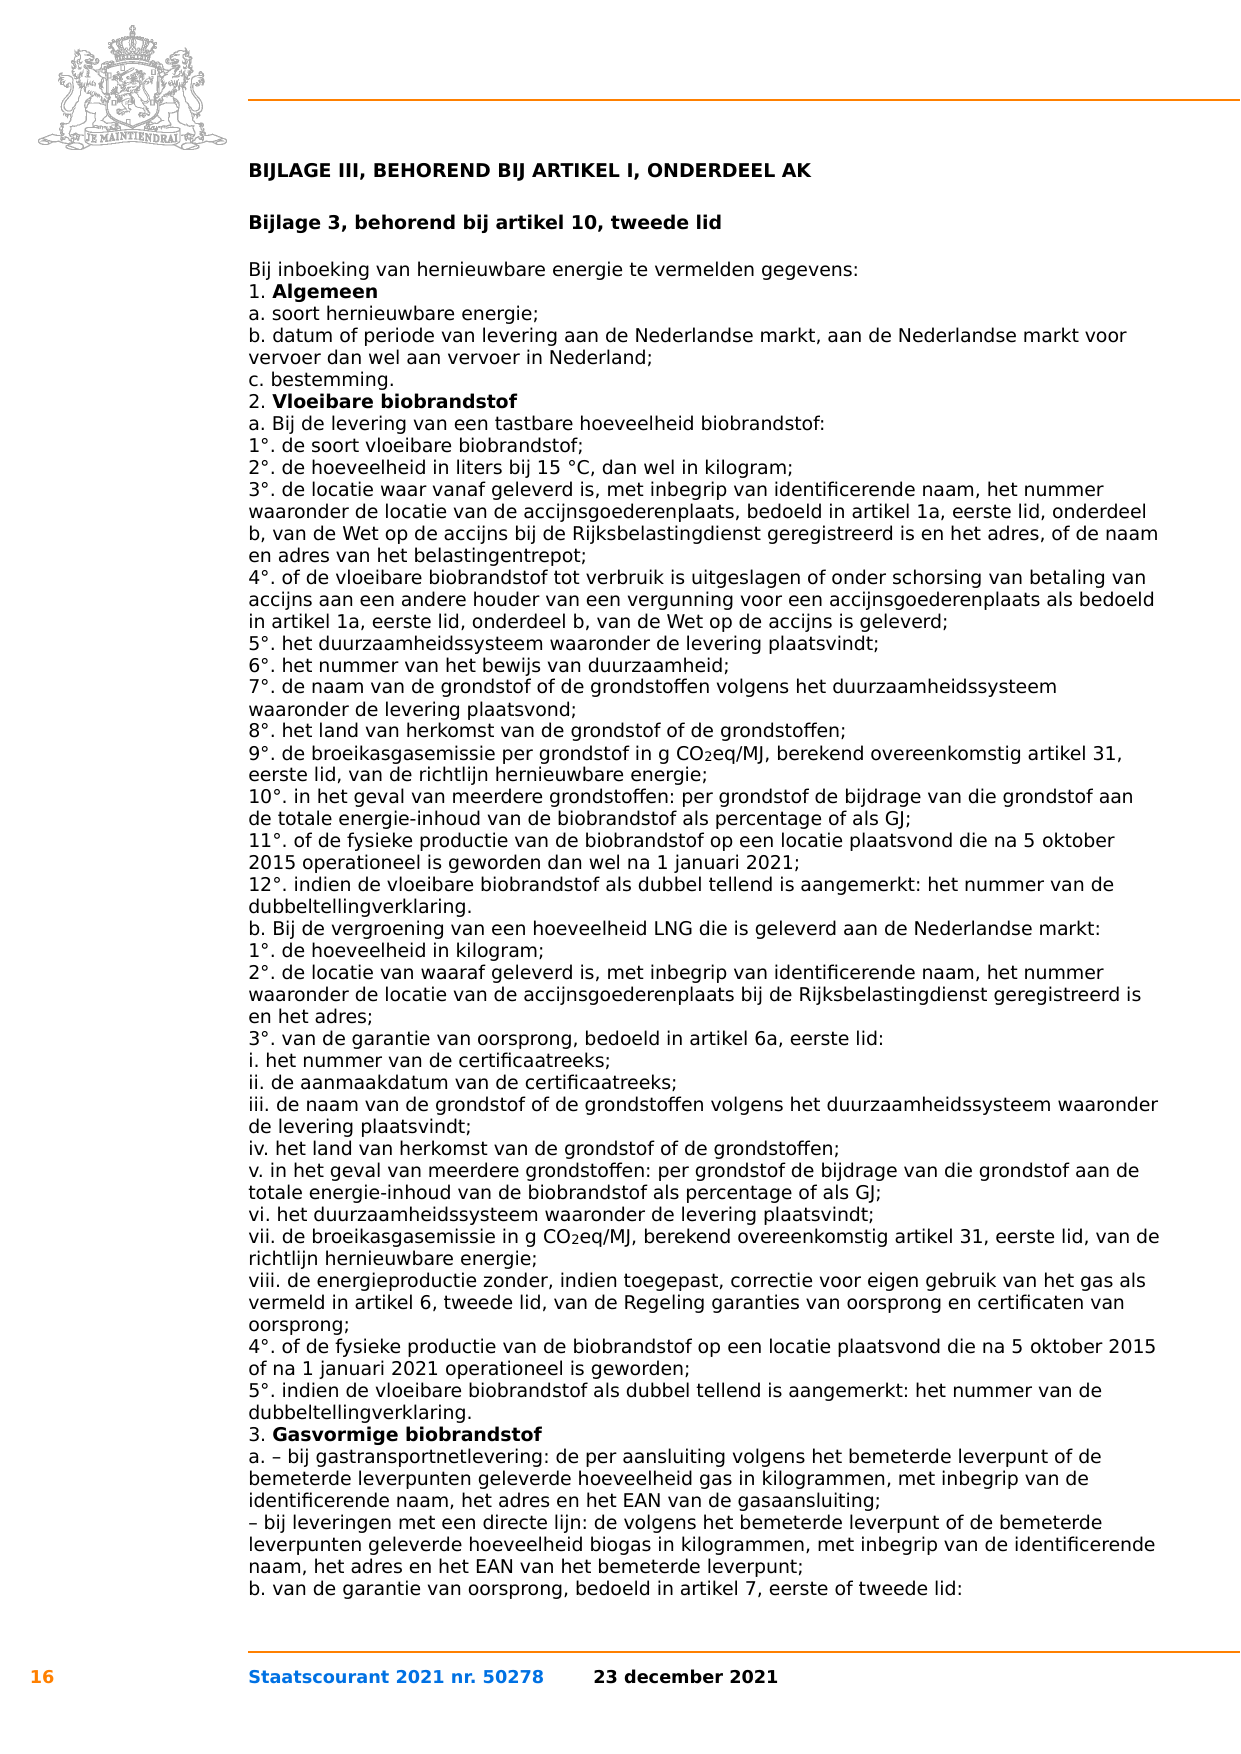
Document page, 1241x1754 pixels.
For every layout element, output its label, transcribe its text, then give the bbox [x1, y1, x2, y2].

text 6°. het nummer van het bewijs van duurzaamheid; [248, 654, 1163, 676]
text a. – bij gastransportnetlevering: de per aansluiting volgens het bemeterde leverpunt of de bemeterde leverpunten geleverde hoeveelheid gas in kilogrammen, met inbegrip van de identificerende naam, het adres en het EAN van de gasaansluiting; [248, 1446, 1163, 1512]
text c. bestemming. [248, 369, 1163, 391]
text b. Bij de vergroening van een hoeveelheid LNG die is geleverd aan de Nederlandse markt: [248, 918, 1163, 940]
text 3°. van de garantie van oorsprong, bedoeld in artikel 6a, eerste lid: [248, 1028, 1163, 1050]
subtitle Bijlage 3, behorend bij artikel 10, tweede lid [248, 212, 1163, 234]
picture [38, 25, 227, 150]
text ii. de aanmaakdatum van de certificaatreeks; [248, 1072, 1163, 1094]
text i. het nummer van de certificaatreeks; [248, 1050, 1163, 1072]
text 4°. of de vloeibare biobrandstof tot verbruik is uitgeslagen of onder schorsing van betaling van accijns aan een andere houder van een vergunning voor een accijnsgoederenplaats als bedoeld in artikel 1a, eerste lid, onderdeel b, van de Wet op de accijns is geleverd; [248, 567, 1163, 632]
text 1°. de soort vloeibare biobrandstof; [248, 435, 1163, 457]
text 5°. indien de vloeibare biobrandstof als dubbel tellend is aangemerkt: het nummer van de dubbeltellingverklaring. [248, 1380, 1163, 1424]
text 9°. de broeikasgasemissie per grondstof in g CO2eq/MJ, berekend overeenkomstig artikel 31, eerste lid, van de richtlijn hernieuwbare energie; [248, 742, 1163, 786]
text 1. Algemeen [248, 281, 1163, 303]
text 2°. de locatie van waaraf geleverd is, met inbegrip van identificerende naam, het nummer waaronder de locatie van de accijnsgoederenplaats bij de Rijksbelastingdienst geregistreerd is en het adres; [248, 962, 1163, 1028]
text 12°. indien de vloeibare biobrandstof als dubbel tellend is aangemerkt: het nummer van de dubbeltellingverklaring. [248, 874, 1163, 918]
text 8°. het land van herkomst van de grondstof of de grondstoffen; [248, 720, 1163, 742]
subtitle BIJLAGE III, BEHOREND BIJ ARTIKEL I, ONDERDEEL AK [248, 160, 1163, 182]
text vi. het duurzaamheidssysteem waaronder de levering plaatsvindt; [248, 1204, 1163, 1226]
text 4°. of de fysieke productie van de biobrandstof op een locatie plaatsvond die na 5 oktober 2015 of na 1 januari 2021 operationeel is geworden; [248, 1336, 1163, 1380]
text viii. de energieproductie zonder, indien toegepast, correctie voor eigen gebruik van het gas als vermeld in artikel 6, tweede lid, van de Regeling garanties van oorsprong en certificaten van oorsprong; [248, 1270, 1163, 1336]
text 1°. de hoeveelheid in kilogram; [248, 940, 1163, 962]
text 7°. de naam van de grondstof of de grondstoffen volgens het duurzaamheidssysteem waaronder de levering plaatsvond; [248, 676, 1163, 720]
text b. datum of periode van levering aan de Nederlandse markt, aan de Nederlandse markt voor vervoer dan wel aan vervoer in Nederland; [248, 325, 1163, 369]
text vii. de broeikasgasemissie in g CO2eq/MJ, berekend overeenkomstig artikel 31, eerste lid, van de richtlijn hernieuwbare energie; [248, 1226, 1163, 1270]
text 2. Vloeibare biobrandstof [248, 391, 1163, 413]
text a. Bij de levering van een tastbare hoeveelheid biobrandstof: [248, 413, 1163, 435]
text 2°. de hoeveelheid in liters bij 15 °C, dan wel in kilogram; [248, 457, 1163, 479]
text a. soort hernieuwbare energie; [248, 303, 1163, 325]
text 10°. in het geval van meerdere grondstoffen: per grondstof de bijdrage van die grondstof aan de totale energie-inhoud van de biobrandstof als percentage of als GJ; [248, 786, 1163, 830]
text iv. het land van herkomst van de grondstof of de grondstoffen; [248, 1138, 1163, 1160]
text – bij leveringen met een directe lijn: de volgens het bemeterde leverpunt of de bemeterde leverpunten geleverde hoeveelheid biogas in kilogrammen, met inbegrip van de identificerende naam, het adres en het EAN van het bemeterde leverpunt; [248, 1512, 1163, 1578]
text v. in het geval van meerdere grondstoffen: per grondstof de bijdrage van die grondstof aan de totale energie-inhoud van de biobrandstof als percentage of als GJ; [248, 1160, 1163, 1204]
text b. van de garantie van oorsprong, bedoeld in artikel 7, eerste of tweede lid: [248, 1578, 1163, 1599]
text 11°. of de fysieke productie van de biobrandstof op een locatie plaatsvond die na 5 oktober 2015 operationeel is geworden dan wel na 1 januari 2021; [248, 830, 1163, 874]
text Bij inboeking van hernieuwbare energie te vermelden gegevens: [248, 259, 1163, 281]
text iii. de naam van de grondstof of de grondstoffen volgens het duurzaamheidssysteem waaronder de levering plaatsvindt; [248, 1094, 1163, 1138]
text 3°. de locatie waar vanaf geleverd is, met inbegrip van identificerende naam, het nummer waaronder de locatie van de accijnsgoederenplaats, bedoeld in artikel 1a, eerste lid, onderdeel b, van de Wet op de accijns bij de Rijksbelastingdienst geregistreerd is en het adres, of de naam en adres van het belastingentrepot; [248, 479, 1163, 567]
text 5°. het duurzaamheidssysteem waaronder de levering plaatsvindt; [248, 632, 1163, 654]
text 3. Gasvormige biobrandstof [248, 1424, 1163, 1446]
